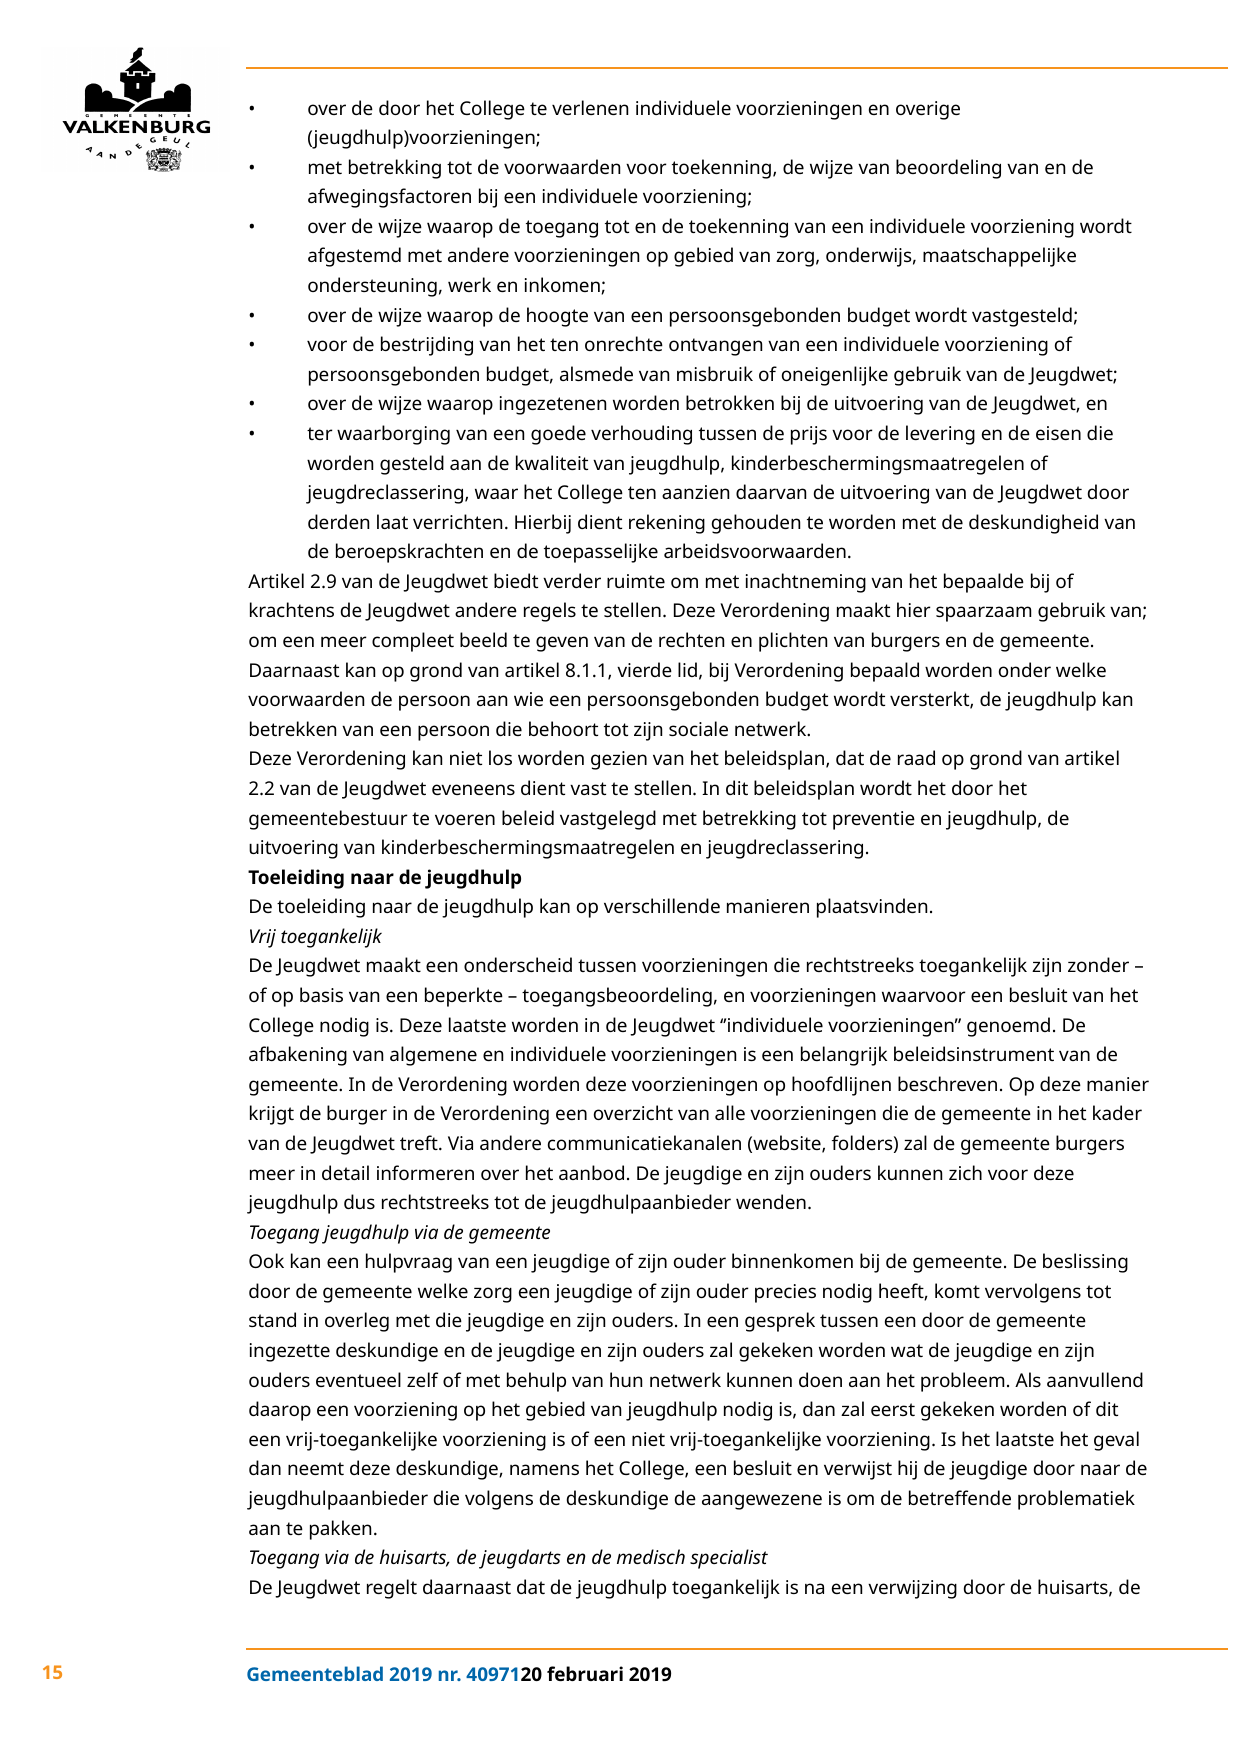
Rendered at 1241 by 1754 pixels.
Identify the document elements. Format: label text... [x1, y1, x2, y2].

text Toegang via de huisarts, de jeugdarts en de medisch specialist [248, 1544, 1152, 1570]
list over de wijze waarop ingezetenen worden betrokken bij de uitvoering van de Jeugdwet, en [248, 391, 1152, 416]
text De Jeugdwet maakt een onderscheid tussen voorzieningen die rechtstreeks toegankelijk zijn zonder – of op basis van een beperkte – toegangsbeoordeling, en voorzieningen waarvoor een besluit van het College nodig is. Deze laatste worden in de Jeugdwet ‘’individuele voorzieningen” genoemd. De afbakening van algemene en individuele voorzieningen is een belangrijk beleidsinstrument van de gemeente. In de Verordening worden deze voorzieningen op hoofdlijnen beschreven. Op deze manier krijgt de burger in de Verordening een overzicht van alle voorzieningen die de gemeente in het kader van de Jeugdwet treft. Via andere communicatiekanalen (website, folders) zal de gemeente burgers meer in detail informeren over het aanbod. De jeugdige en zijn ouders kunnen zich voor deze jeugdhulp dus rechtstreeks tot de jeugdhulpaanbieder wenden. [248, 953, 1152, 1215]
list over de wijze waarop de toegang tot en de toekenning van een individuele voorziening wordt afgestemd met andere voorzieningen op gebied van zorg, onderwijs, maatschappelijke ondersteuning, werk en inkomen; [248, 213, 1152, 298]
text Toegang jeugdhulp via de gemeente [248, 1219, 1152, 1245]
text Vrij toegankelijk [248, 923, 1152, 949]
text Toeleiding naar de jeugdhulp [248, 864, 1152, 890]
list over de door het College te verlenen individuele voorzieningen en overige (jeugdhulp)voorzieningen; [248, 95, 1152, 150]
picture [41, 47, 231, 172]
text De Jeugdwet regelt daarnaast dat de jeugdhulp toegankelijk is na een verwijzing door de huisarts, de [248, 1574, 1152, 1600]
list over de wijze waarop de hoogte van een persoonsgebonden budget wordt vastgesteld; [248, 302, 1152, 328]
list voor de bestrijding van het ten onrechte ontvangen van een individuele voorziening of persoonsgebonden budget, alsmede van misbruik of oneigenlijke gebruik van de Jeugdwet; [248, 331, 1152, 387]
list met betrekking tot de voorwaarden voor toekenning, de wijze van beoordeling van en de afwegingsfactoren bij een individuele voorziening; [248, 154, 1152, 209]
text De toeleiding naar de jeugdhulp kan op verschillende manieren plaatsvinden. [248, 893, 1152, 919]
list ter waarborging van een goede verhouding tussen de prijs voor de levering en de eisen die worden gesteld aan de kwaliteit van jeugdhulp, kinderbeschermingsmaatregelen of jeugdreclassering, waar het College ten aanzien daarvan de uitvoering van de Jeugdwet door derden laat verrichten. Hierbij dient rekening gehouden te worden met de deskundigheid van de beroepskrachten en de toepasselijke arbeidsvoorwaarden. [248, 420, 1152, 564]
text Ook kan een hulpvraag van een jeugdige of zijn ouder binnenkomen bij de gemeente. De beslissing door de gemeente welke zorg een jeugdige of zijn ouder precies nodig heeft, komt vervolgens tot stand in overleg met die jeugdige en zijn ouders. In een gesprek tussen een door de gemeente ingezette deskundige en de jeugdige en zijn ouders zal gekeken worden wat de jeugdige en zijn ouders eventueel zelf of met behulp van hun netwerk kunnen doen aan het probleem. Als aanvullend daarop een voorziening op het gebied van jeugdhulp nodig is, dan zal eerst gekeken worden of dit een vrij-toegankelijke voorziening is of een niet vrij-toegankelijke voorziening. Is het laatste het geval dan neemt deze deskundige, namens het College, een besluit en verwijst hij de jeugdige door naar de jeugdhulpaanbieder die volgens de deskundige de aangewezene is om de betreffende problematiek aan te pakken. [248, 1248, 1152, 1541]
text Artikel 2.9 van de Jeugdwet biedt verder ruimte om met inachtneming van het bepaalde bij of krachtens de Jeugdwet andere regels te stellen. Deze Verordening maakt hier spaarzaam gebruik van; om een meer compleet beeld te geven van de rechten en plichten van burgers en de gemeente. Daarnaast kan op grond van artikel 8.1.1, vierde lid, bij Verordening bepaald worden onder welke voorwaarden de persoon aan wie een persoonsgebonden budget wordt versterkt, de jeugdhulp kan betrekken van een persoon die behoort tot zijn sociale netwerk. [248, 568, 1152, 742]
text Deze Verordening kan niet los worden gezien van het beleidsplan, dat de raad op grond van artikel 2.2 van de Jeugdwet eveneens dient vast te stellen. In dit beleidsplan wordt het door het gemeentebestuur te voeren beleid vastgelegd met betrekking tot preventie en jeugdhulp, de uitvoering van kinderbeschermingsmaatregelen en jeugdreclassering. [248, 746, 1152, 860]
